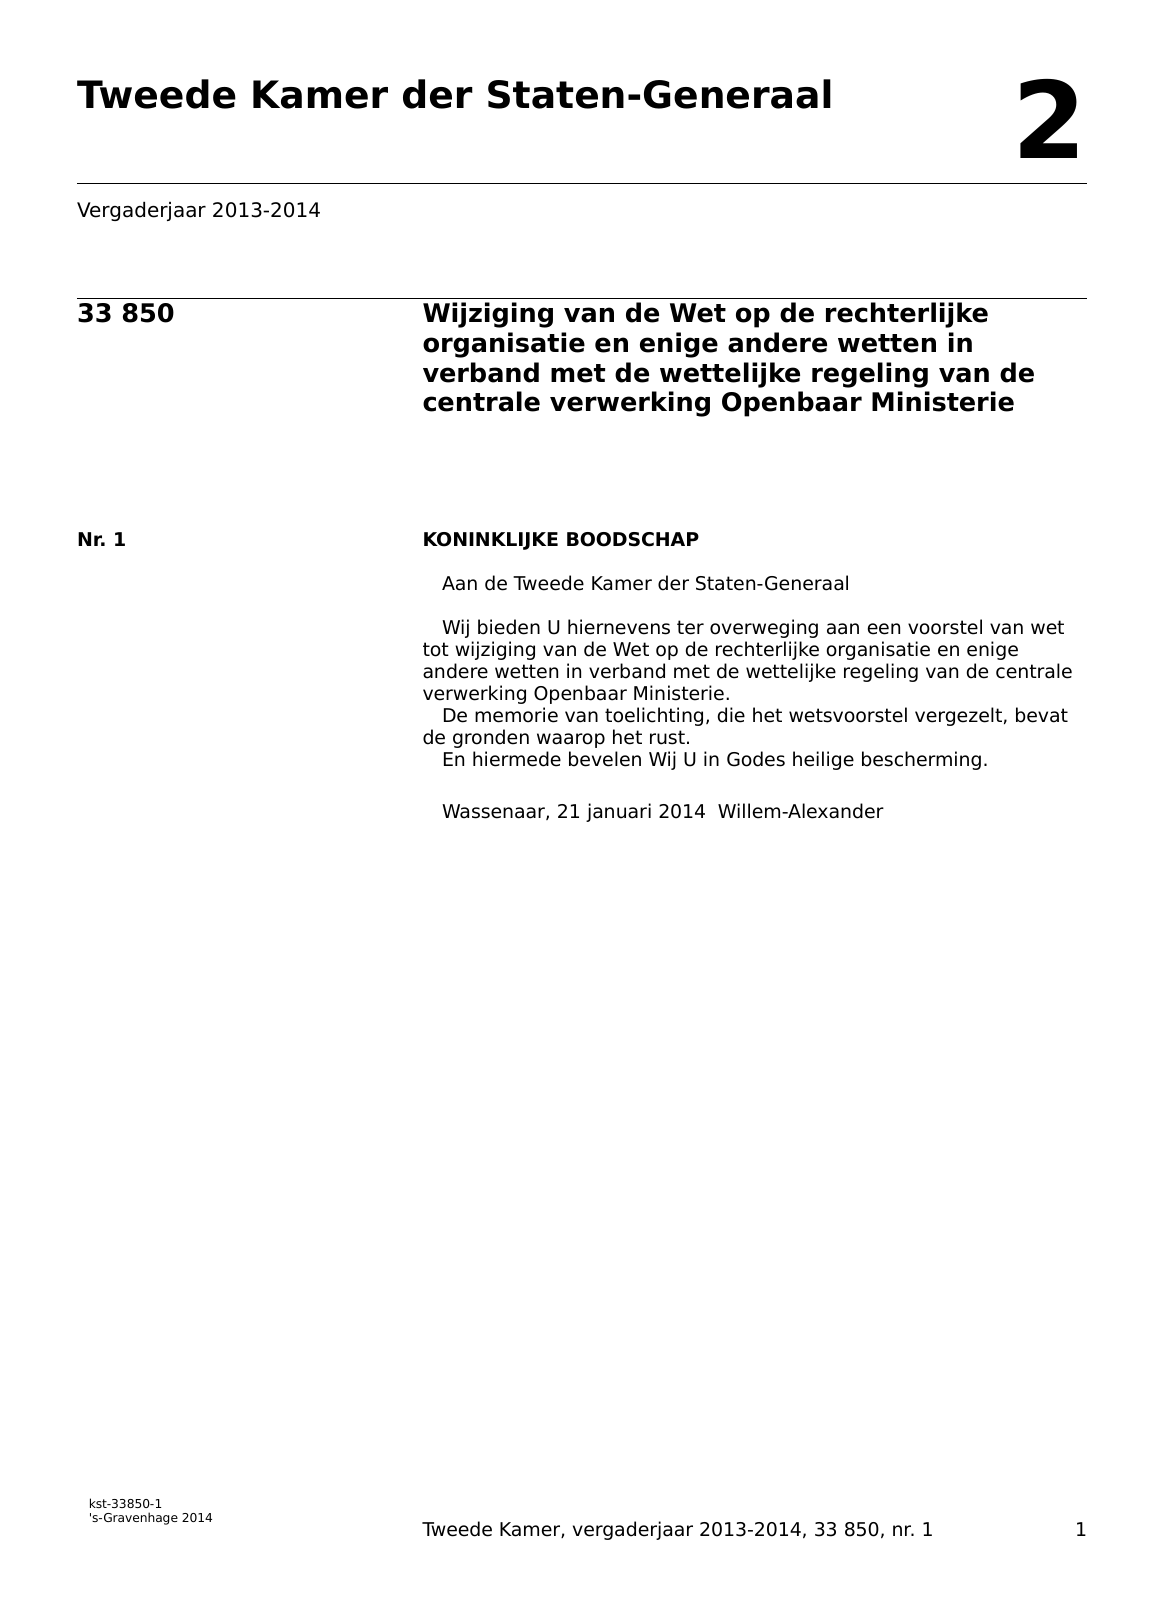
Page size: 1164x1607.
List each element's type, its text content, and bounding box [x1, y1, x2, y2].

text kst-33850-1 [88, 1497, 323, 1511]
subtitle Nr. 1 KONINKLIJKE BOODSCHAP [77, 529, 1087, 551]
text En hiermede bevelen Wij U in Godes heilige bescherming. [422, 749, 1087, 771]
table_header Tweede Kamer der Staten-Generaal [77, 59, 886, 183]
text Wij bieden U hiernevens ter overweging aan een voorstel van wet tot wijziging van de Wet op de rechterlijke organisatie en enige andere wetten in verband met de wettelijke regeling van de centrale verwerking Openbaar Ministerie. [422, 617, 1087, 705]
text Aan de Tweede Kamer der Staten-Generaal [422, 573, 1087, 595]
table_header 2 [886, 59, 1087, 183]
subtitle 33 850 Wijziging van de Wet op de rechterlijke organisatie en enige andere wetten in verband met de wettelijke regeling van de centrale verwerking Openbaar Ministerie [77, 299, 1087, 418]
text 's-Gravenhage 2014 [88, 1511, 323, 1525]
text De memorie van toelichting, die het wetsvoorstel vergezelt, bevat de gronden waarop het rust. [422, 705, 1087, 749]
table_cell Vergaderjaar 2013-2014 [77, 184, 1087, 298]
text Wassenaar, 21 januari 2014 Willem-Alexander [422, 801, 1087, 823]
